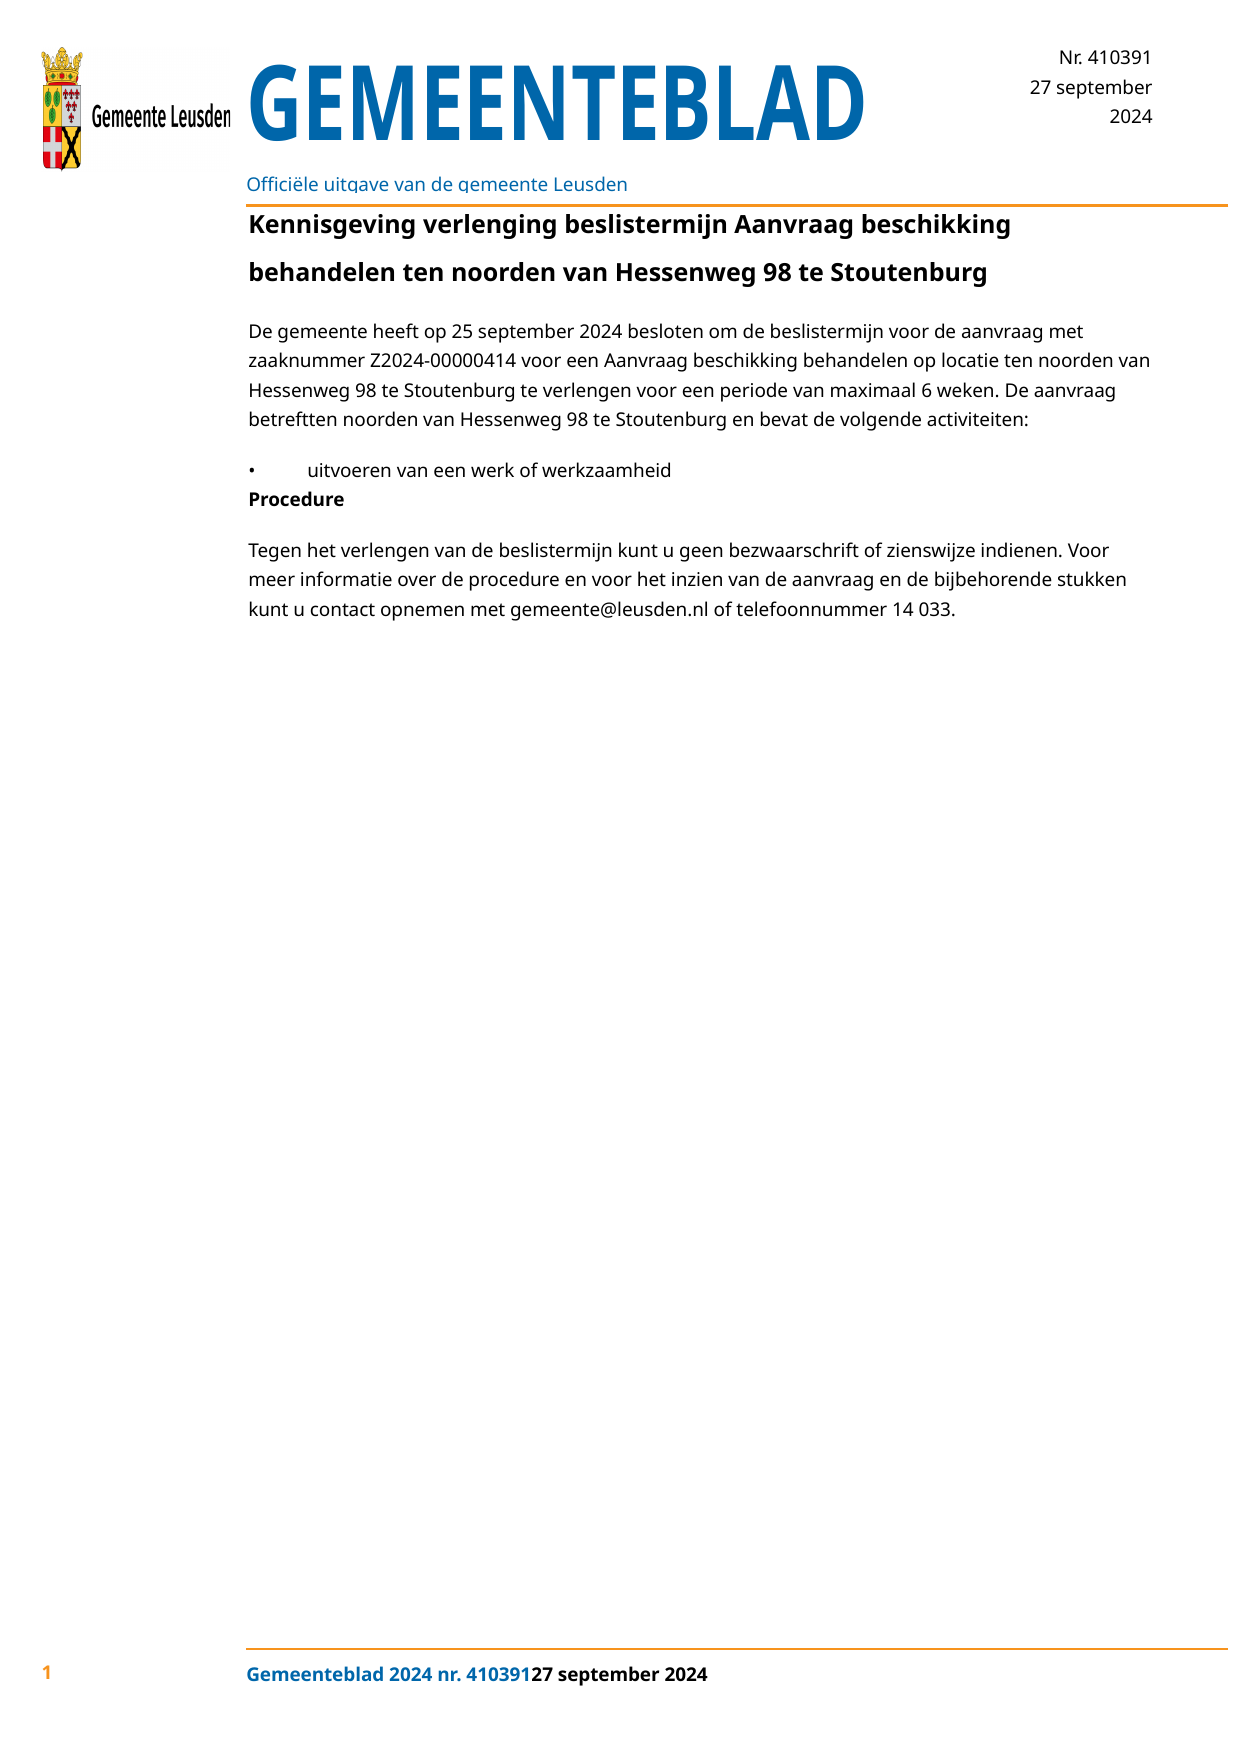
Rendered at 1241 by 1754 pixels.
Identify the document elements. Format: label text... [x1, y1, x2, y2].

list uitvoeren van een werk of werkzaamheid [248, 457, 1152, 483]
picture [41, 47, 231, 172]
text Procedure [248, 487, 1152, 512]
text Tegen het verlengen van de beslistermijn kunt u geen bezwaarschrift of zienswijze indienen. Voor meer informatie over de procedure en voor het inzien van de aanvraag en de bijbehorende stukken kunt u contact opnemen met gemeente@leusden.nl of telefoonnummer 14 033. [248, 537, 1152, 622]
text Kennisgeving verlenging beslistermijn Aanvraag beschikking behandelen ten noorden van Hessenweg 98 te Stoutenburg [248, 207, 1152, 288]
text De gemeente heeft op 25 september 2024 besloten om de beslistermijn voor de aanvraag met zaaknummer Z2024-00000414 voor een Aanvraag beschikking behandelen op locatie ten noorden van Hessenweg 98 te Stoutenburg te verlengen voor een periode van maximaal 6 weken. De aanvraag betreftten noorden van Hessenweg 98 te Stoutenburg en bevat de volgende activiteiten: [248, 318, 1152, 432]
